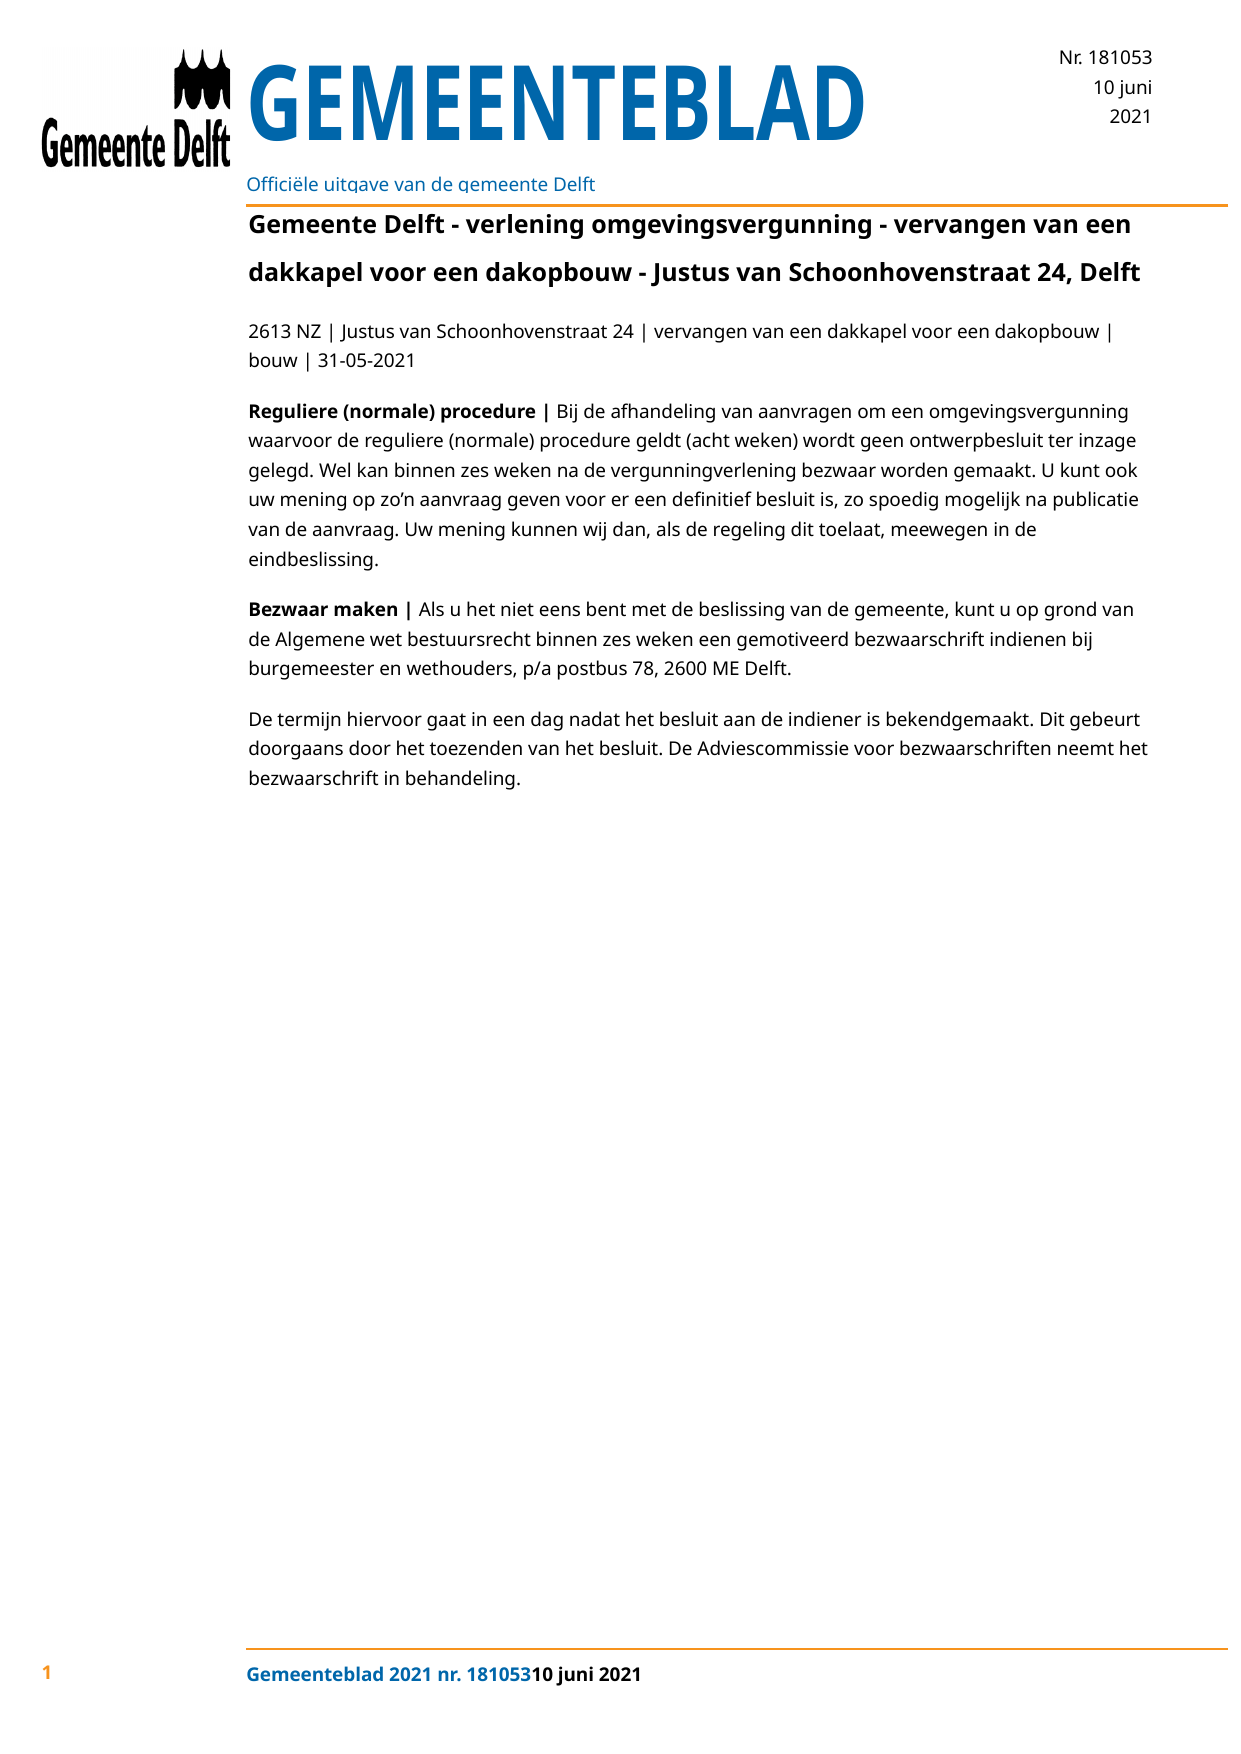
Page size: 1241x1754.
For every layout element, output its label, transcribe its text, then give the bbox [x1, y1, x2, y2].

picture [41, 47, 231, 172]
text Gemeente Delft - verlening omgevingsvergunning - vervangen van een dakkapel voor een dakopbouw - Justus van Schoonhovenstraat 24, Delft [248, 207, 1152, 288]
text Reguliere (normale) procedure | Bij de afhandeling van aanvragen om een omgevingsvergunning waarvoor de reguliere (normale) procedure geldt (acht weken) wordt geen ontwerpbesluit ter inzage gelegd. Wel kan binnen zes weken na de vergunningverlening bezwaar worden gemaakt. U kunt ook uw mening op zo’n aanvraag geven voor er een definitief besluit is, zo spoedig mogelijk na publicatie van de aanvraag. Uw mening kunnen wij dan, als de regeling dit toelaat, meewegen in de eindbeslissing. [248, 398, 1152, 572]
text Bezwaar maken | Als u het niet eens bent met de beslissing van de gemeente, kunt u op grond van de Algemene wet bestuursrecht binnen zes weken een gemotiveerd bezwaarschrift indienen bij burgemeester en wethouders, p/a postbus 78, 2600 ME Delft. [248, 596, 1152, 681]
text 2613 NZ | Justus van Schoonhovenstraat 24 | vervangen van een dakkapel voor een dakopbouw | bouw | 31-05-2021 [248, 318, 1152, 373]
text De termijn hiervoor gaat in een dag nadat het besluit aan de indiener is bekendgemaakt. Dit gebeurt doorgaans door het toezenden van het besluit. De Adviescommissie voor bezwaarschriften neemt het bezwaarschrift in behandeling. [248, 706, 1152, 791]
